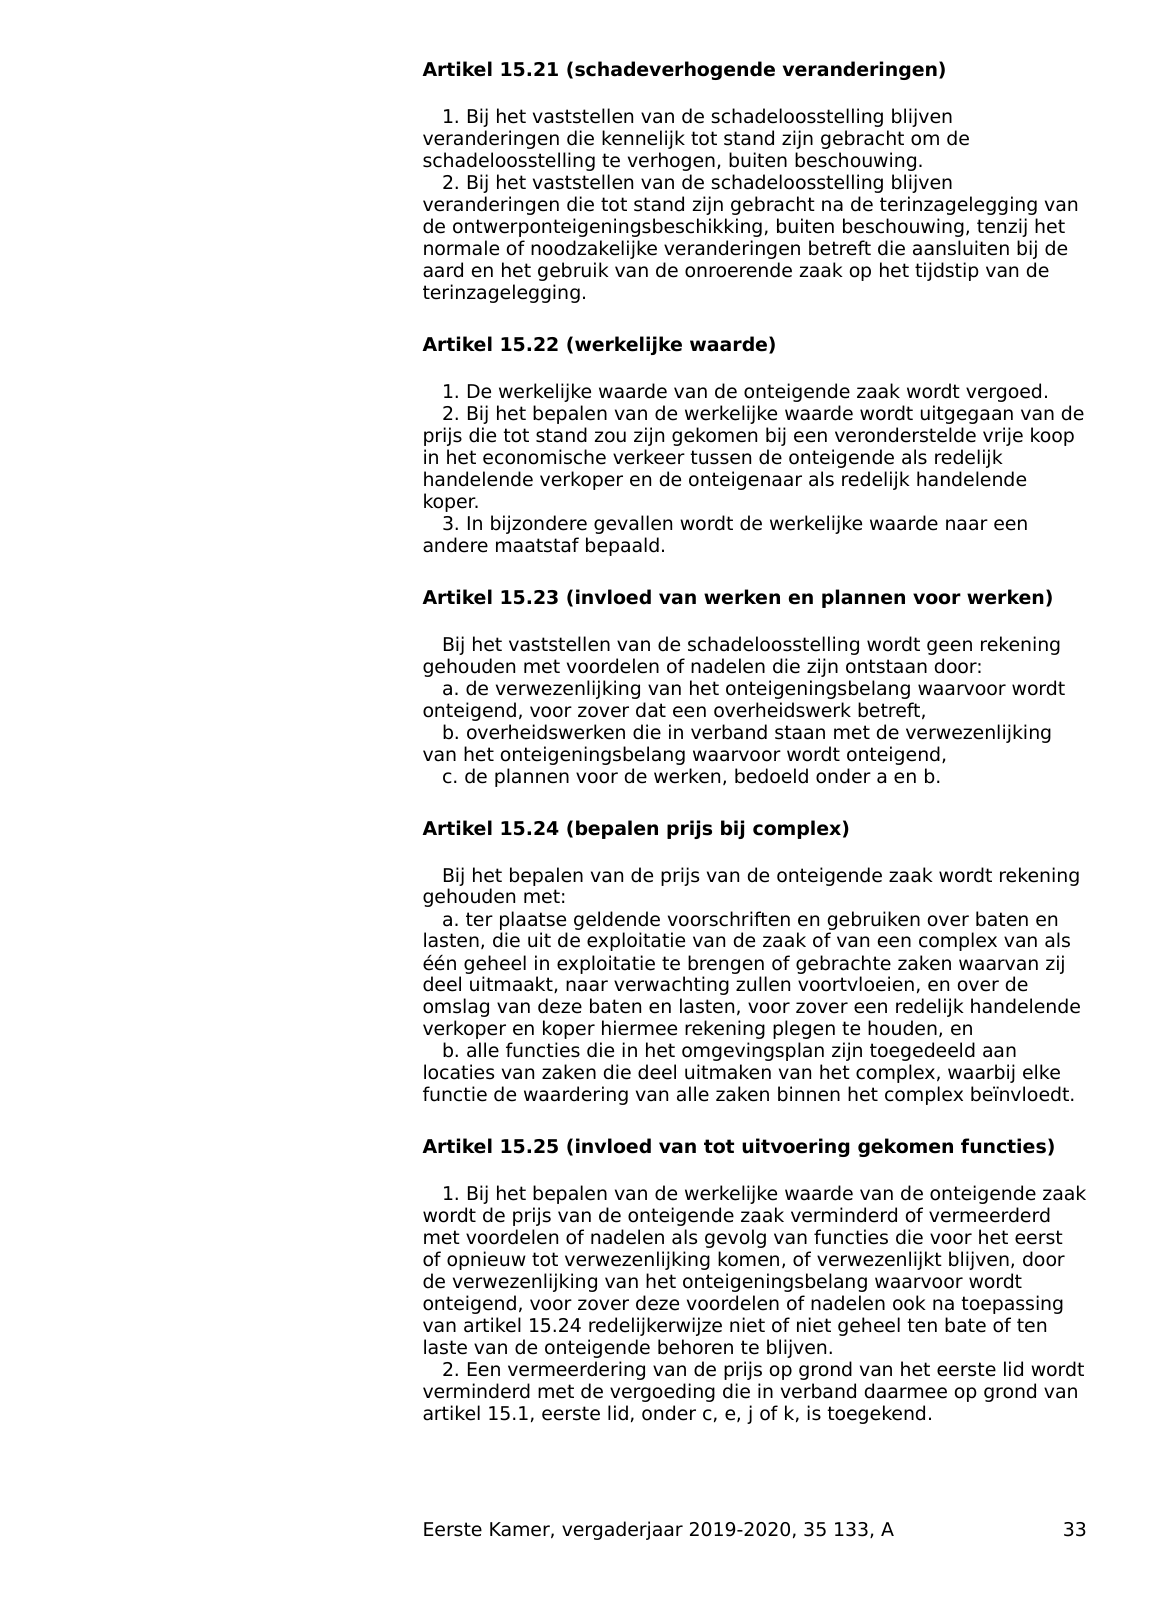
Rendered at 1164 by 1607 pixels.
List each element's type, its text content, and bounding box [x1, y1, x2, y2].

text a. de verwezenlijking van het onteigeningsbelang waarvoor wordt onteigend, voor zover dat een overheidswerk betreft, [422, 678, 1087, 722]
subtitle Artikel 15.25 (invloed van tot uitvoering gekomen functies) [422, 1136, 1087, 1158]
subtitle Artikel 15.22 (werkelijke waarde) [422, 334, 1087, 356]
text b. overheidswerken die in verband staan met de verwezenlijking van het onteigeningsbelang waarvoor wordt onteigend, [422, 722, 1087, 766]
subtitle Artikel 15.24 (bepalen prijs bij complex) [422, 817, 1087, 839]
text 2. Bij het vaststellen van de schadeloosstelling blijven veranderingen die tot stand zijn gebracht na de terinzagelegging van de ontwerponteigeningsbeschikking, buiten beschouwing, tenzij het normale of noodzakelijke veranderingen betreft die aansluiten bij de aard en het gebruik van de onroerende zaak op het tijdstip van de terinzagelegging. [422, 172, 1087, 304]
text 2. Bij het bepalen van de werkelijke waarde wordt uitgegaan van de prijs die tot stand zou zijn gekomen bij een veronderstelde vrije koop in het economische verkeer tussen de onteigende als redelijk handelende verkoper en de onteigenaar als redelijk handelende koper. [422, 403, 1087, 513]
text 1. De werkelijke waarde van de onteigende zaak wordt vergoed. [422, 381, 1087, 403]
text 3. In bijzondere gevallen wordt de werkelijke waarde naar een andere maatstaf bepaald. [422, 513, 1087, 557]
text 1. Bij het bepalen van de werkelijke waarde van de onteigende zaak wordt de prijs van de onteigende zaak verminderd of vermeerderd met voordelen of nadelen als gevolg van functies die voor het eerst of opnieuw tot verwezenlijking komen, of verwezenlijkt blijven, door de verwezenlijking van het onteigeningsbelang waarvoor wordt onteigend, voor zover deze voordelen of nadelen ook na toepassing van artikel 15.24 redelijkerwijze niet of niet geheel ten bate of ten laste van de onteigende behoren te blijven. [422, 1183, 1087, 1359]
text Bij het vaststellen van de schadeloosstelling wordt geen rekening gehouden met voordelen of nadelen die zijn ontstaan door: [422, 634, 1087, 678]
subtitle Artikel 15.21 (schadeverhogende veranderingen) [422, 59, 1087, 81]
subtitle Artikel 15.23 (invloed van werken en plannen voor werken) [422, 587, 1087, 609]
text 2. Een vermeerdering van de prijs op grond van het eerste lid wordt verminderd met de vergoeding die in verband daarmee op grond van artikel 15.1, eerste lid, onder c, e, j of k, is toegekend. [422, 1359, 1087, 1425]
text c. de plannen voor de werken, bedoeld onder a en b. [422, 766, 1087, 787]
text 1. Bij het vaststellen van de schadeloosstelling blijven veranderingen die kennelijk tot stand zijn gebracht om de schadeloosstelling te verhogen, buiten beschouwing. [422, 106, 1087, 172]
text b. alle functies die in het omgevingsplan zijn toegedeeld aan locaties van zaken die deel uitmaken van het complex, waarbij elke functie de waardering van alle zaken binnen het complex beïnvloedt. [422, 1040, 1087, 1106]
text Bij het bepalen van de prijs van de onteigende zaak wordt rekening gehouden met: [422, 864, 1087, 908]
text a. ter plaatse geldende voorschriften en gebruiken over baten en lasten, die uit de exploitatie van de zaak of van een complex van als één geheel in exploitatie te brengen of gebrachte zaken waarvan zij deel uitmaakt, naar verwachting zullen voortvloeien, en over de omslag van deze baten en lasten, voor zover een redelijk handelende verkoper en koper hiermee rekening plegen te houden, en [422, 908, 1087, 1040]
